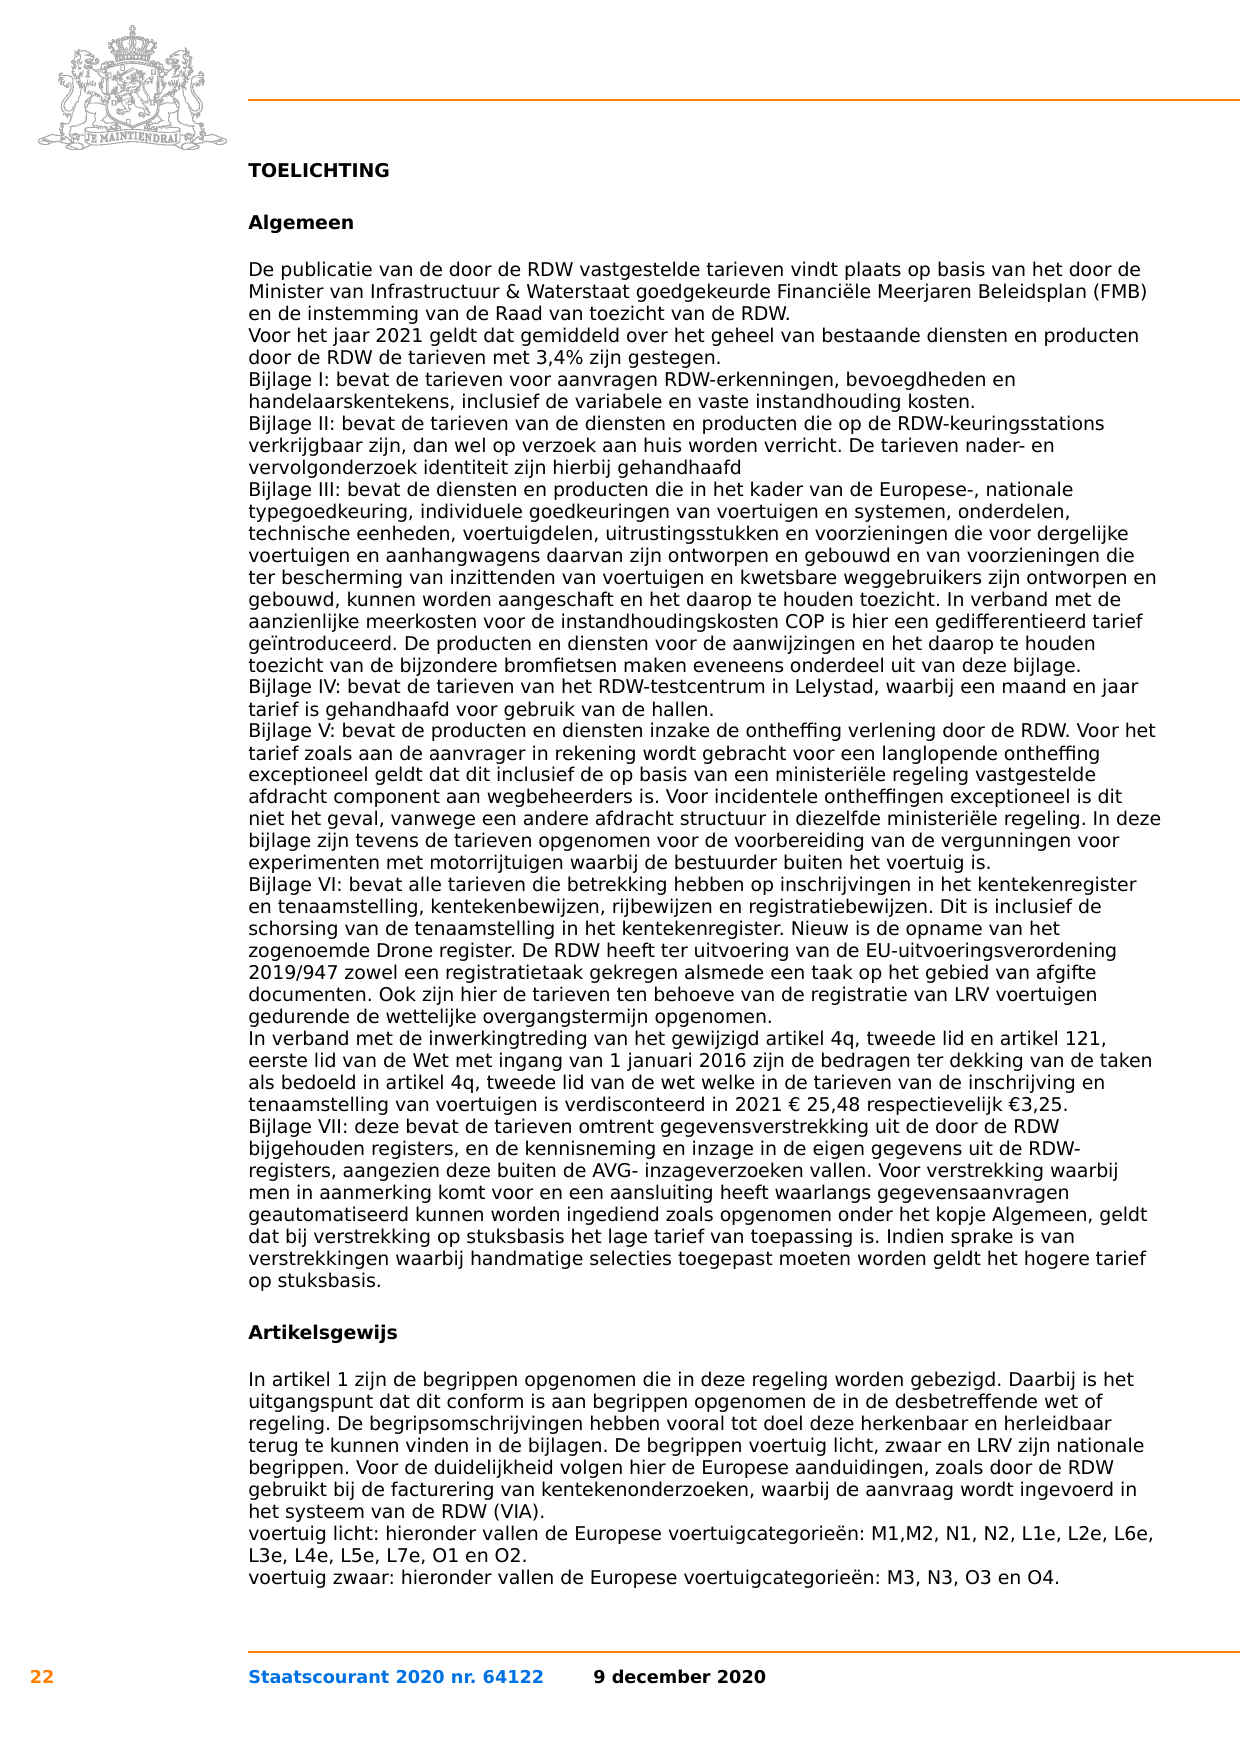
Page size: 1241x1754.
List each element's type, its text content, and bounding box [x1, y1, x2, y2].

text Voor het jaar 2021 geldt dat gemiddeld over het geheel van bestaande diensten en producten door de RDW de tarieven met 3,4% zijn gestegen. [248, 325, 1163, 369]
text voertuig zwaar: hieronder vallen de Europese voertuigcategorieën: M3, N3, O3 en O4. [248, 1567, 1163, 1589]
text Bijlage VII: deze bevat de tarieven omtrent gegevensverstrekking uit de door de RDW bijgehouden registers, en de kennisneming en inzage in de eigen gegevens uit de RDW-registers, aangezien deze buiten de AVG- inzageverzoeken vallen. Voor verstrekking waarbij men in aanmerking komt voor en een aansluiting heeft waarlangs gegevensaanvragen geautomatiseerd kunnen worden ingediend zoals opgenomen onder het kopje Algemeen, geldt dat bij verstrekking op stuksbasis het lage tarief van toepassing is. Indien sprake is van verstrekkingen waarbij handmatige selecties toegepast moeten worden geldt het hogere tarief op stuksbasis. [248, 1116, 1163, 1292]
text Bijlage III: bevat de diensten en producten die in het kader van de Europese-, nationale typegoedkeuring, individuele goedkeuringen van voertuigen en systemen, onderdelen, technische eenheden, voertuigdelen, uitrustingsstukken en voorzieningen die voor dergelijke voertuigen en aanhangwagens daarvan zijn ontworpen en gebouwd en van voorzieningen die ter bescherming van inzittenden van voertuigen en kwetsbare weggebruikers zijn ontworpen en gebouwd, kunnen worden aangeschaft en het daarop te houden toezicht. In verband met de aanzienlijke meerkosten voor de instandhoudingskosten COP is hier een gedifferentieerd tarief geïntroduceerd. De producten en diensten voor de aanwijzingen en het daarop te houden toezicht van de bijzondere bromfietsen maken eveneens onderdeel uit van deze bijlage. [248, 479, 1163, 676]
text In verband met de inwerkingtreding van het gewijzigd artikel 4q, tweede lid en artikel 121, eerste lid van de Wet met ingang van 1 januari 2016 zijn de bedragen ter dekking van de taken als bedoeld in artikel 4q, tweede lid van de wet welke in de tarieven van de inschrijving en tenaamstelling van voertuigen is verdisconteerd in 2021 € 25,48 respectievelijk €3,25. [248, 1028, 1163, 1116]
text Bijlage II: bevat de tarieven van de diensten en producten die op de RDW-keuringsstations verkrijgbaar zijn, dan wel op verzoek aan huis worden verricht. De tarieven nader- en vervolgonderzoek identiteit zijn hierbij gehandhaafd [248, 413, 1163, 479]
text Bijlage VI: bevat alle tarieven die betrekking hebben op inschrijvingen in het kentekenregister en tenaamstelling, kentekenbewijzen, rijbewijzen en registratiebewijzen. Dit is inclusief de schorsing van de tenaamstelling in het kentekenregister. Nieuw is de opname van het zogenoemde Drone register. De RDW heeft ter uitvoering van de EU-uitvoeringsverordening 2019/947 zowel een registratietaak gekregen alsmede een taak op het gebied van afgifte documenten. Ook zijn hier de tarieven ten behoeve van de registratie van LRV voertuigen gedurende de wettelijke overgangstermijn opgenomen. [248, 874, 1163, 1028]
subtitle TOELICHTING [248, 160, 1163, 182]
text voertuig licht: hieronder vallen de Europese voertuigcategorieën: M1,M2, N1, N2, L1e, L2e, L6e, L3e, L4e, L5e, L7e, O1 en O2. [248, 1523, 1163, 1567]
text Bijlage V: bevat de producten en diensten inzake de ontheffing verlening door de RDW. Voor het tarief zoals aan de aanvrager in rekening wordt gebracht voor een langlopende ontheffing exceptioneel geldt dat dit inclusief de op basis van een ministeriële regeling vastgestelde afdracht component aan wegbeheerders is. Voor incidentele ontheffingen exceptioneel is dit niet het geval, vanwege een andere afdracht structuur in diezelfde ministeriële regeling. In deze bijlage zijn tevens de tarieven opgenomen voor de voorbereiding van de vergunningen voor experimenten met motorrijtuigen waarbij de bestuurder buiten het voertuig is. [248, 720, 1163, 874]
picture [38, 25, 227, 150]
text In artikel 1 zijn de begrippen opgenomen die in deze regeling worden gebezigd. Daarbij is het uitgangspunt dat dit conform is aan begrippen opgenomen de in de desbetreffende wet of regeling. De begripsomschrijvingen hebben vooral tot doel deze herkenbaar en herleidbaar terug te kunnen vinden in de bijlagen. De begrippen voertuig licht, zwaar en LRV zijn nationale begrippen. Voor de duidelijkheid volgen hier de Europese aanduidingen, zoals door de RDW gebruikt bij de facturering van kentekenonderzoeken, waarbij de aanvraag wordt ingevoerd in het systeem van de RDW (VIA). [248, 1369, 1163, 1523]
subtitle Algemeen [248, 212, 1163, 234]
text Bijlage IV: bevat de tarieven van het RDW-testcentrum in Lelystad, waarbij een maand en jaar tarief is gehandhaafd voor gebruik van de hallen. [248, 676, 1163, 720]
text Bijlage I: bevat de tarieven voor aanvragen RDW-erkenningen, bevoegdheden en handelaarskentekens, inclusief de variabele en vaste instandhouding kosten. [248, 369, 1163, 413]
text De publicatie van de door de RDW vastgestelde tarieven vindt plaats op basis van het door de Minister van Infrastructuur & Waterstaat goedgekeurde Financiële Meerjaren Beleidsplan (FMB) en de instemming van de Raad van toezicht van de RDW. [248, 259, 1163, 325]
subtitle Artikelsgewijs [248, 1322, 1163, 1344]
